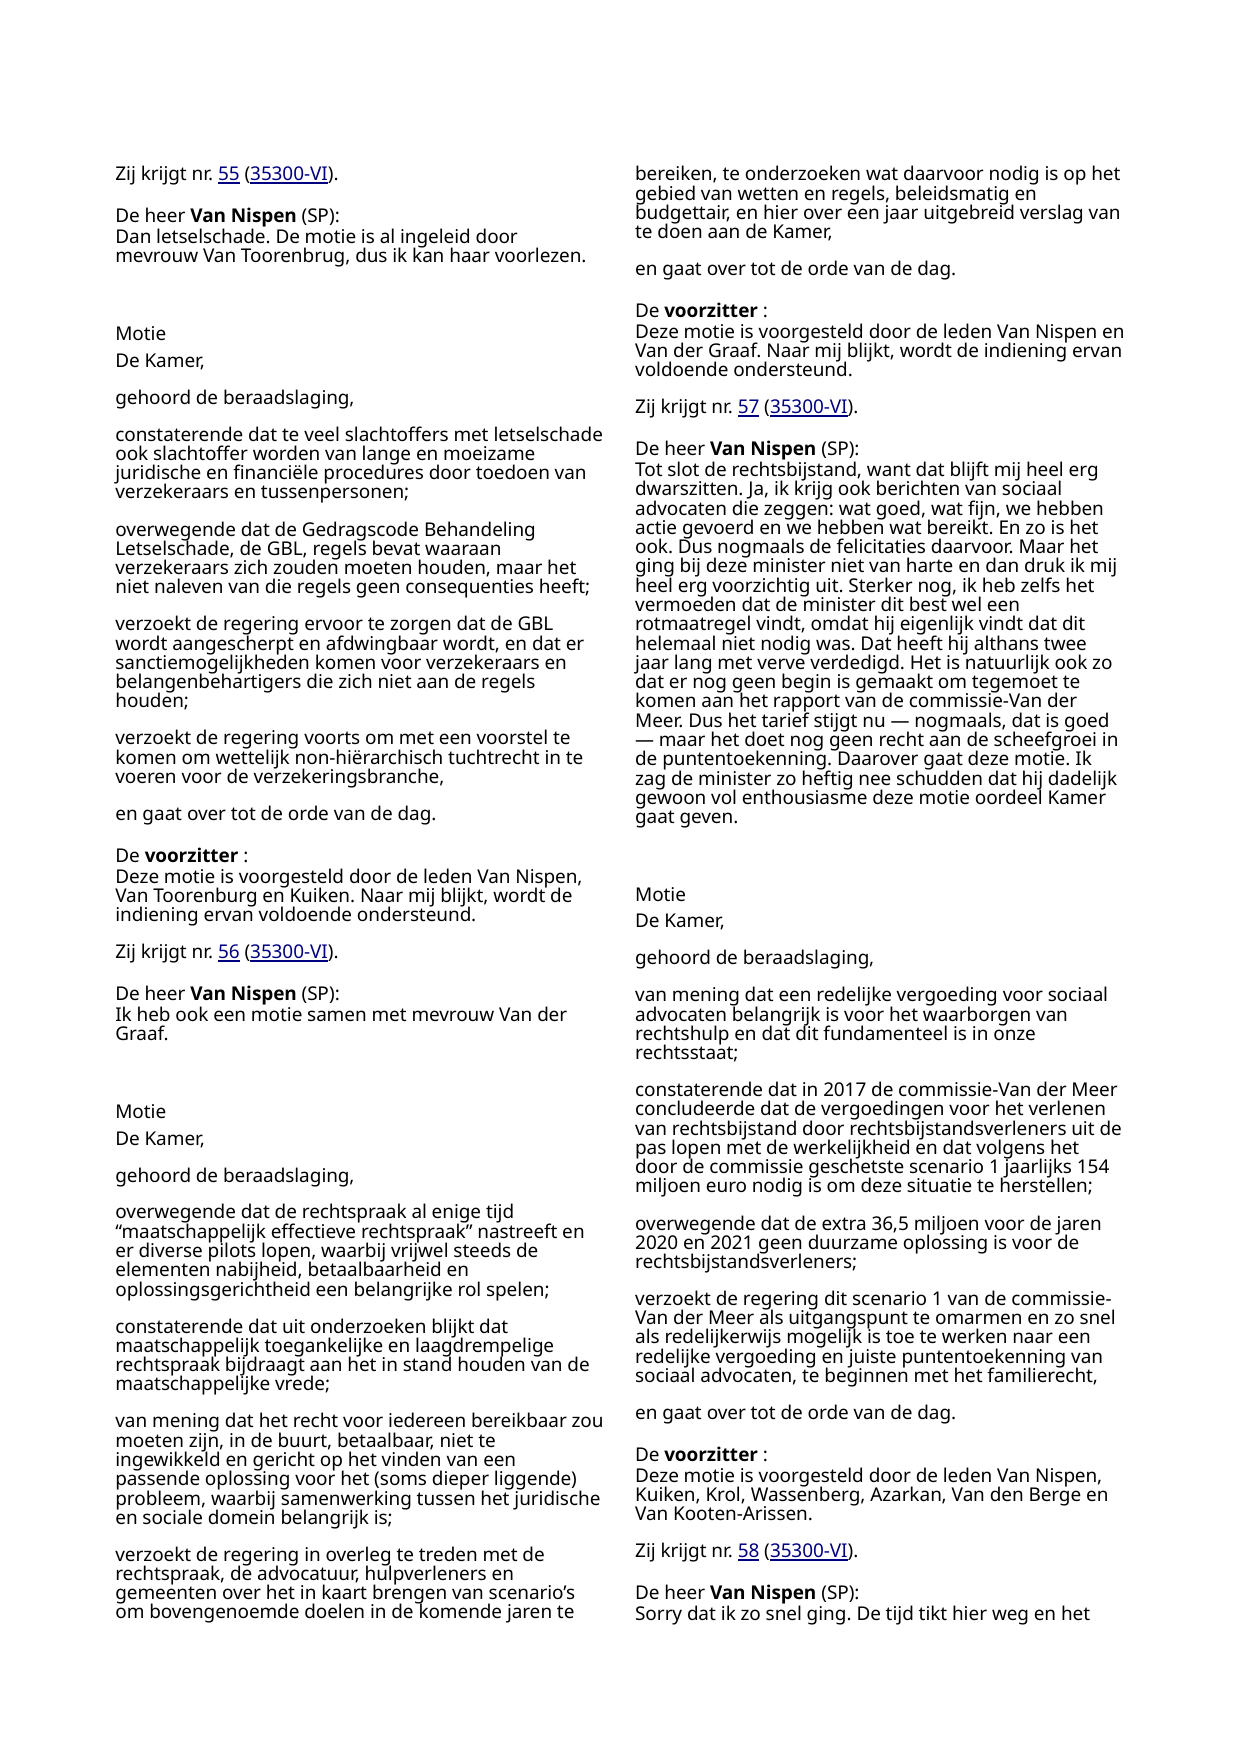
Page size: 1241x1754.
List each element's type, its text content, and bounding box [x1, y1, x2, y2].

text constaterende dat uit onderzoeken blijkt dat maatschappelijk toegankelijke en laagdrempelige rechtspraak bijdraagt aan het in stand houden van de maatschappelijke vrede; [115, 1318, 605, 1395]
text gehoord de beraadslaging, [635, 949, 1125, 969]
text De voorzitter : [635, 297, 1125, 323]
text De heer Van Nispen (SP): [115, 202, 605, 228]
text Deze motie is voorgesteld door de leden Van Nispen, Van Toorenburg en Kuiken. Naar mij blijkt, wordt de indiening ervan voldoende ondersteund. [115, 868, 605, 925]
text De Kamer, [115, 352, 605, 371]
text Tot slot de rechtsbijstand, want dat blijft mij heel erg dwarszitten. Ja, ik krijg ook berichten van sociaal advocaten die zeggen: wat goed, wat fijn, we hebben actie gevoerd en we hebben wat bereikt. En zo is het ook. Dus nogmaals de felicitaties daarvoor. Maar het ging bij deze minister niet van harte en dan druk ik mij heel erg voorzichtig uit. Sterker nog, ik heb zelfs het vermoeden dat de minister dit best wel een rotmaatregel vindt, omdat hij eigenlijk vindt dat dit helemaal niet nodig was. Dat heeft hij althans twee jaar lang met verve verdedigd. Het is natuurlijk ook zo dat er nog geen begin is gemaakt om tegemoet te komen aan het rapport van de commissie-Van der Meer. Dus het tarief stijgt nu — nogmaals, dat is goed — maar het doet nog geen recht aan de scheefgroei in de puntentoekenning. Daarover gaat deze motie. Ik zag de minister zo heftig nee schudden dat hij dadelijk gewoon vol enthousiasme deze motie oordeel Kamer gaat geven. [635, 461, 1125, 827]
text constaterende dat in 2017 de commissie-Van der Meer concludeerde dat de vergoedingen voor het verlenen van rechtsbijstand door rechtsbijstandsverleners uit de pas lopen met de werkelijkheid en dat volgens het door de commissie geschetste scenario 1 jaarlijks 154 miljoen euro nodig is om deze situatie te herstellen; [635, 1081, 1125, 1197]
text en gaat over tot de orde van de dag. [635, 1404, 1125, 1423]
text Motie [635, 881, 1125, 906]
text Zij krijgt nr. 58 (35300-VI). [635, 1542, 1125, 1562]
text verzoekt de regering in overleg te treden met de rechtspraak, de advocatuur, hulpverleners en gemeenten over het in kaart brengen van scenario’s om bovengenoemde doelen in de komende jaren te [115, 1546, 605, 1623]
text van mening dat het recht voor iedereen bereikbaar zou moeten zijn, in de buurt, betaalbaar, niet te ingewikkeld en gericht op het vinden van een passende oplossing voor het (soms dieper liggende) probleem, waarbij samenwerking tussen het juridische en sociale domein belangrijk is; [115, 1412, 605, 1528]
text Ik heb ook een motie samen met mevrouw Van der Graaf. [115, 1006, 605, 1044]
text Zij krijgt nr. 56 (35300-VI). [115, 943, 605, 962]
text De Kamer, [635, 912, 1125, 932]
text Motie [115, 1098, 605, 1124]
text verzoekt de regering dit scenario 1 van de commissie-Van der Meer als uitgangspunt te omarmen en zo snel als redelijkerwijs mogelijk is toe te werken naar een redelijke vergoeding en juiste puntentoekenning van sociaal advocaten, te beginnen met het familierecht, [635, 1290, 1125, 1386]
text verzoekt de regering ervoor te zorgen dat de GBL wordt aangescherpt en afdwingbaar wordt, en dat er sanctiemogelijkheden komen voor verzekeraars en belangenbehartigers die zich niet aan de regels houden; [115, 615, 605, 712]
text De heer Van Nispen (SP): [635, 1579, 1125, 1605]
text Dan letselschade. De motie is al ingeleid door mevrouw Van Toorenbrug, dus ik kan haar voorlezen. [115, 228, 605, 267]
text Deze motie is voorgesteld door de leden Van Nispen en Van der Graaf. Naar mij blijkt, wordt de indiening ervan voldoende ondersteund. [635, 323, 1125, 381]
text gehoord de beraadslaging, [115, 1167, 605, 1186]
text Motie [115, 320, 605, 346]
text Deze motie is voorgesteld door de leden Van Nispen, Kuiken, Krol, Wassenberg, Azarkan, Van den Berge en Van Kooten-Arissen. [635, 1467, 1125, 1524]
text Zij krijgt nr. 57 (35300-VI). [635, 398, 1125, 418]
text De heer Van Nispen (SP): [635, 435, 1125, 461]
text De heer Van Nispen (SP): [115, 980, 605, 1006]
text Sorry dat ik zo snel ging. De tijd tikt hier weg en het [635, 1605, 1125, 1624]
text De Kamer, [115, 1129, 605, 1149]
text Zij krijgt nr. 55 (35300-VI). [115, 165, 605, 184]
text van mening dat een redelijke vergoeding voor sociaal advocaten belangrijk is voor het waarborgen van rechtshulp en dat dit fundamenteel is in onze rechtsstaat; [635, 986, 1125, 1063]
text overwegende dat de extra 36,5 miljoen voor de jaren 2020 en 2021 geen duurzame oplossing is voor de rechtsbijstandsverleners; [635, 1214, 1125, 1272]
text De voorzitter : [635, 1441, 1125, 1467]
text en gaat over tot de orde van de dag. [115, 805, 605, 824]
text overwegende dat de rechtspraak al enige tijd “maatschappelijk effectieve rechtspraak” nastreeft en er diverse pilots lopen, waarbij vrijwel steeds de elementen nabijheid, betaalbaarheid en oplossingsgerichtheid een belangrijke rol spelen; [115, 1203, 605, 1300]
text en gaat over tot de orde van de dag. [635, 260, 1125, 279]
text bereiken, te onderzoeken wat daarvoor nodig is op het gebied van wetten en regels, beleidsmatig en budgettair, en hier over een jaar uitgebreid verslag van te doen aan de Kamer, [635, 165, 1125, 242]
text gehoord de beraadslaging, [115, 389, 605, 408]
text De voorzitter : [115, 842, 605, 868]
text verzoekt de regering voorts om met een voorstel te komen om wettelijk non-hiërarchisch tuchtrecht in te voeren voor de verzekeringsbranche, [115, 729, 605, 787]
text constaterende dat te veel slachtoffers met letselschade ook slachtoffer worden van lange en moeizame juridische en financiële procedures door toedoen van verzekeraars en tussenpersonen; [115, 426, 605, 503]
text overwegende dat de Gedragscode Behandeling Letselschade, de GBL, regels bevat waaraan verzekeraars zich zouden moeten houden, maar het niet naleven van die regels geen consequenties heeft; [115, 521, 605, 598]
